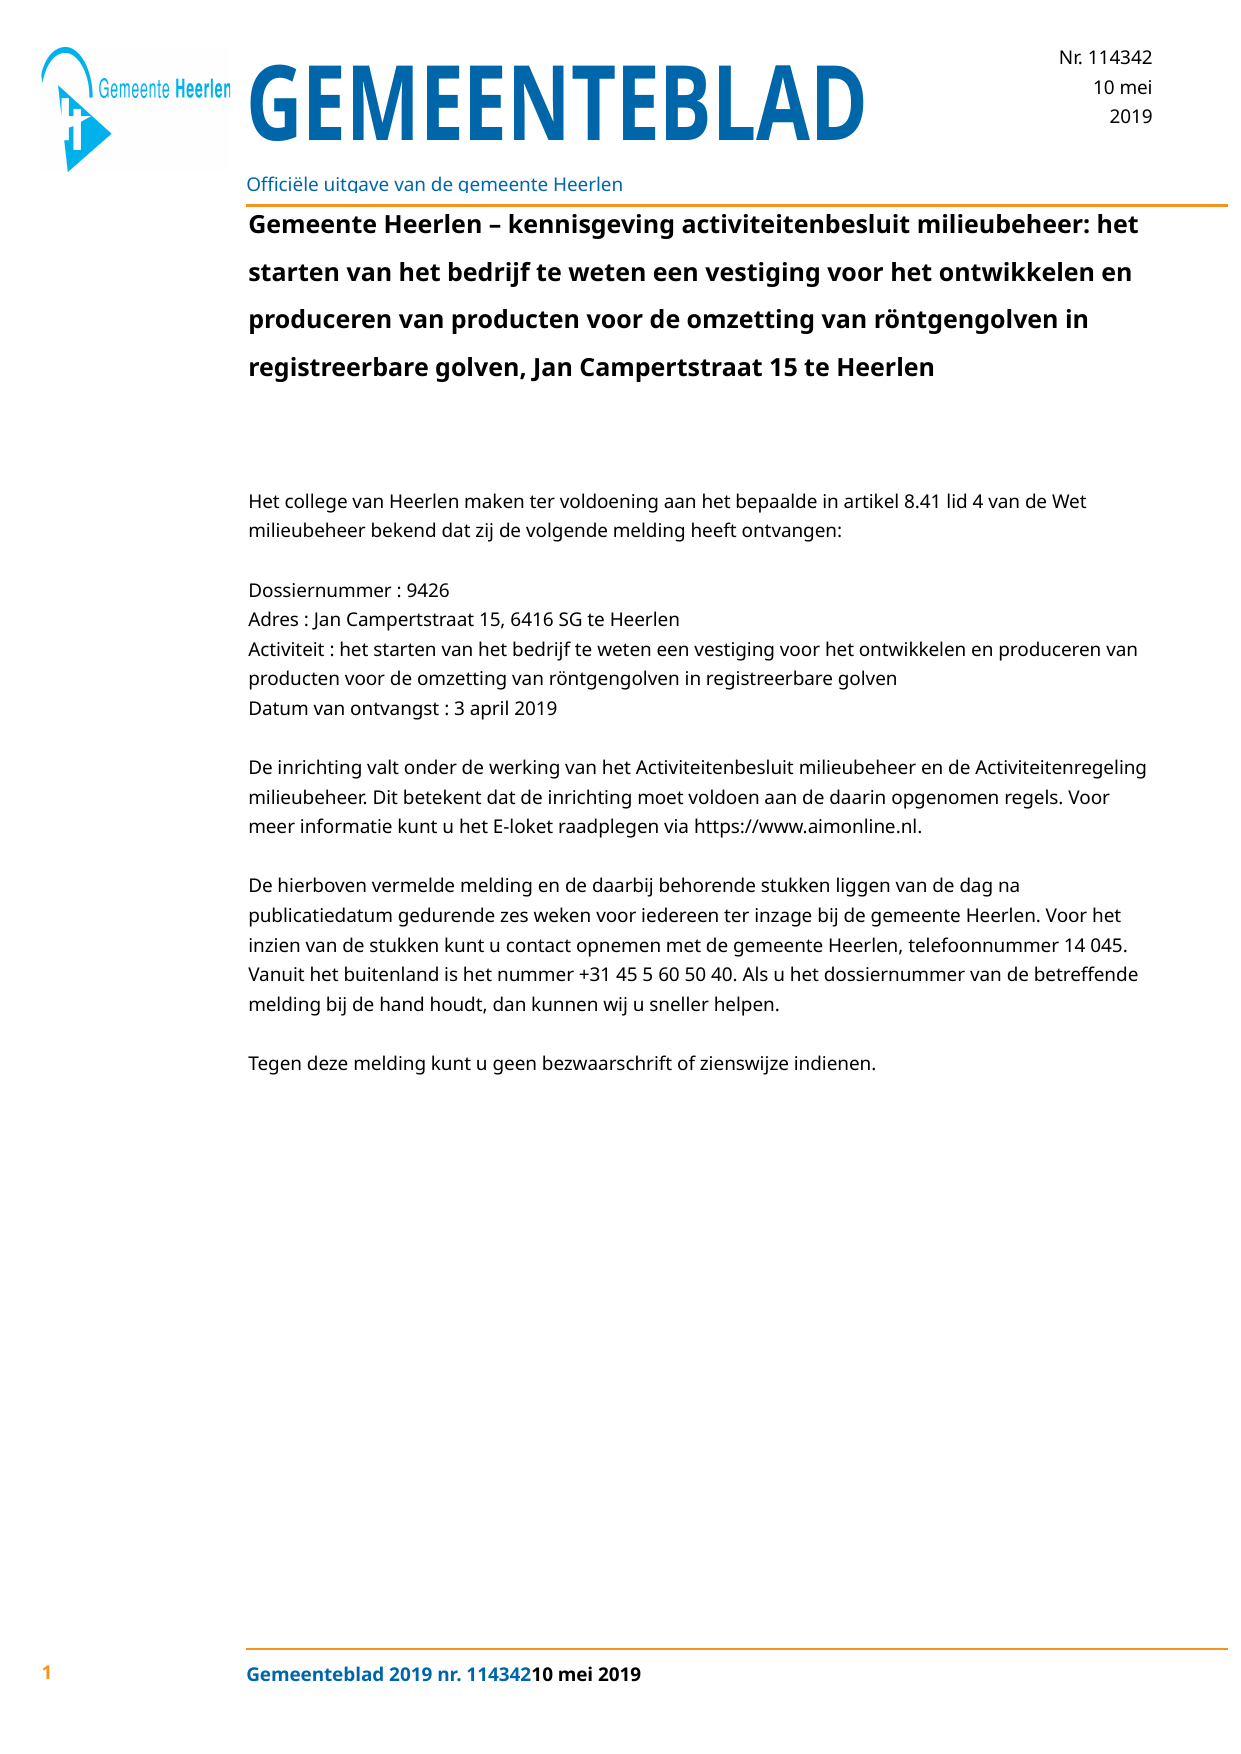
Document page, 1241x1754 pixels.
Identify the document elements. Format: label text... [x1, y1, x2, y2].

text De hierboven vermelde melding en de daarbij behorende stukken liggen van de dag na publicatiedatum gedurende zes weken voor iedereen ter inzage bij de gemeente Heerlen. Voor het inzien van de stukken kunt u contact opnemen met de gemeente Heerlen, telefoonnummer 14 045. Vanuit het buitenland is het nummer +31 45 5 60 50 40. Als u het dossiernummer van de betreffende melding bij de hand houdt, dan kunnen wij u sneller helpen. [248, 873, 1152, 1017]
text Activiteit : het starten van het bedrijf te weten een vestiging voor het ontwikkelen en produceren van producten voor de omzetting van röntgengolven in registreerbare golven [248, 636, 1152, 691]
text Gemeente Heerlen – kennisgeving activiteitenbesluit milieubeheer: het starten van het bedrijf te weten een vestiging voor het ontwikkelen en produceren van producten voor de omzetting van röntgengolven in registreerbare golven, Jan Campertstraat 15 te Heerlen [248, 207, 1152, 384]
text Tegen deze melding kunt u geen bezwaarschrift of zienswijze indienen. [248, 1050, 1152, 1076]
text De inrichting valt onder de werking van het Activiteitenbesluit milieubeheer en de Activiteitenregeling milieubeheer. Dit betekent dat de inrichting moet voldoen aan de daarin opgenomen regels. Voor meer informatie kunt u het E-loket raadplegen via https://www.aimonline.nl. [248, 754, 1152, 839]
picture [41, 47, 231, 172]
text Dossiernummer : 9426 [248, 577, 1152, 603]
text Datum van ontvangst : 3 april 2019 [248, 695, 1152, 721]
text Adres : Jan Campertstraat 15, 6416 SG te Heerlen [248, 606, 1152, 632]
text Het college van Heerlen maken ter voldoening aan het bepaalde in artikel 8.41 lid 4 van de Wet milieubeheer bekend dat zij de volgende melding heeft ontvangen: [248, 488, 1152, 543]
picture [41, 47, 58, 70]
